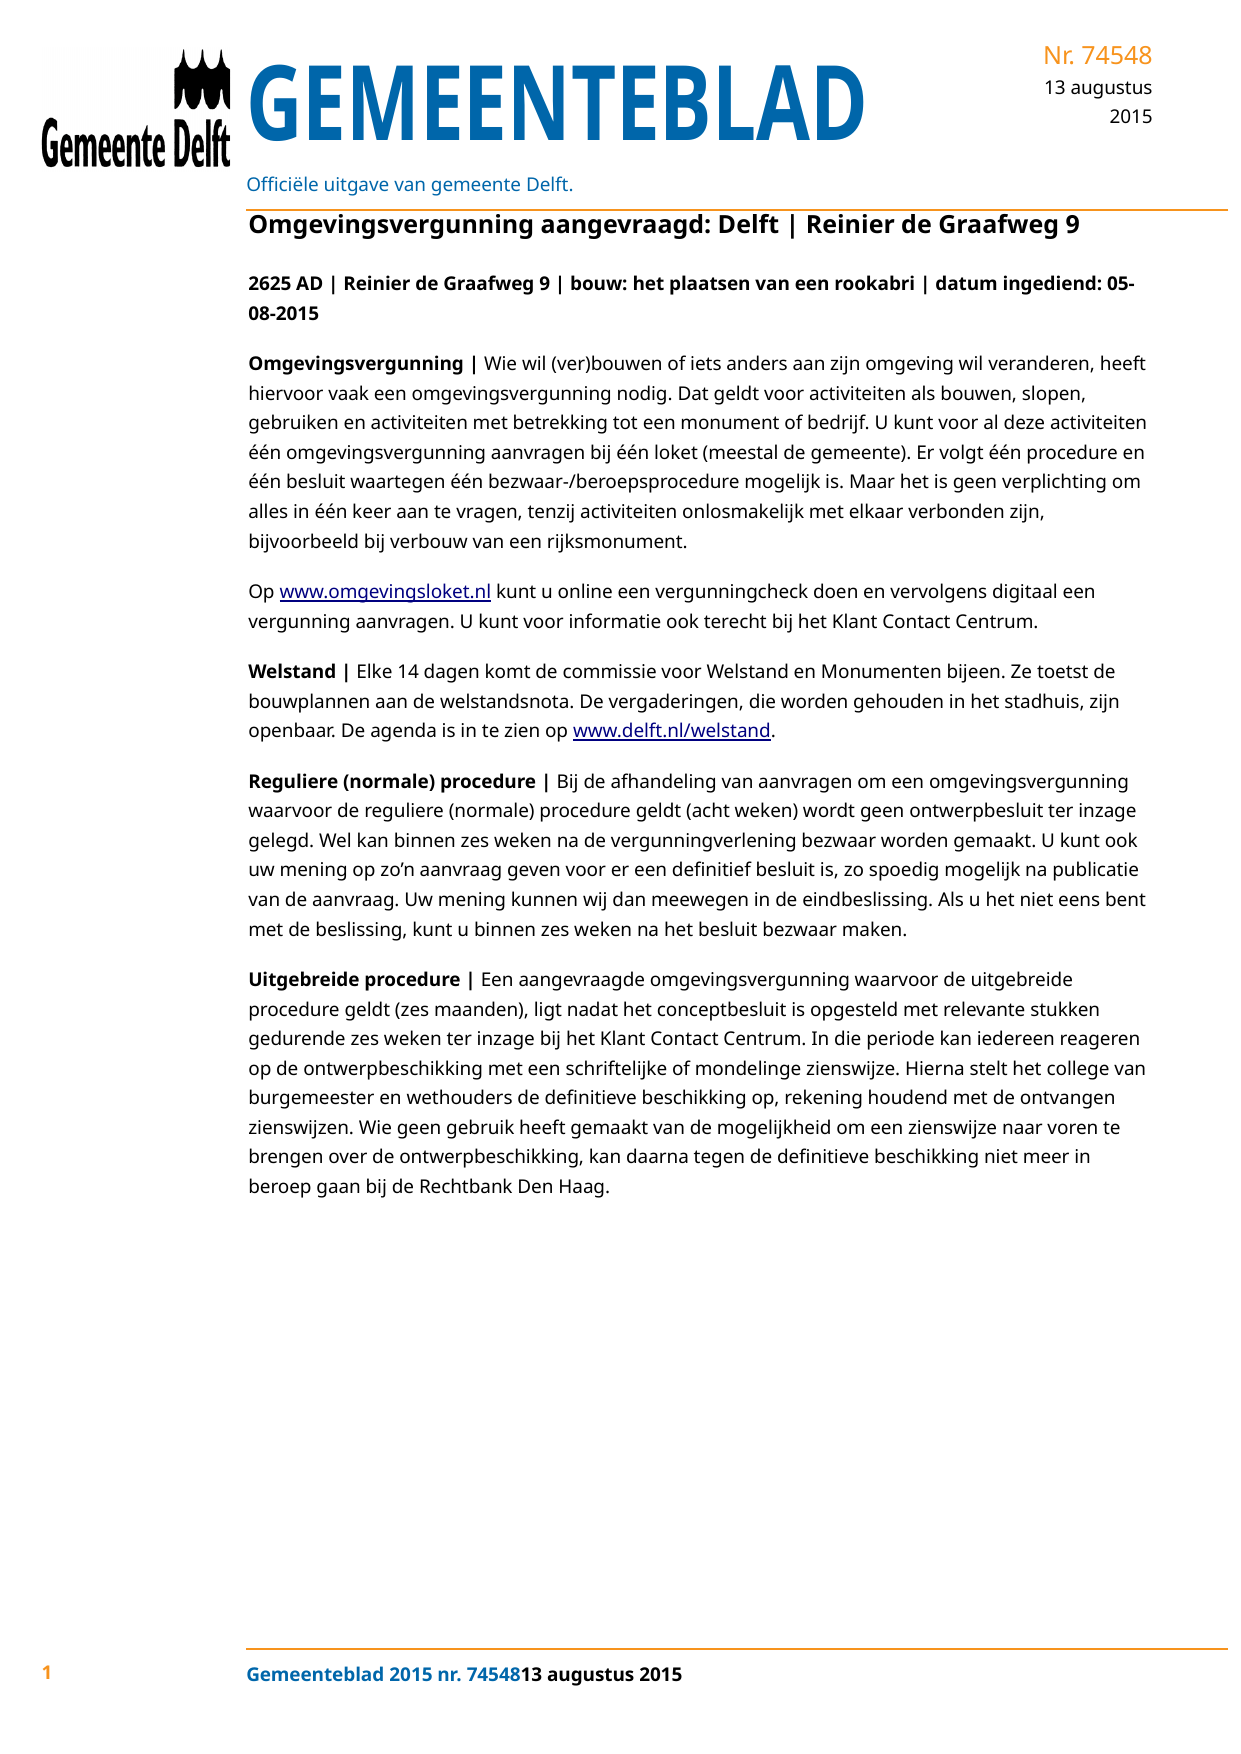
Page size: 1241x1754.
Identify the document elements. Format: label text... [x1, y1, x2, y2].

text Omgevingsvergunning | Wie wil (ver)bouwen of iets anders aan zijn omgeving wil veranderen, heeft hiervoor vaak een omgevingsvergunning nodig. Dat geldt voor activiteiten als bouwen, slopen, gebruiken en activiteiten met betrekking tot een monument of bedrijf. U kunt voor al deze activiteiten één omgevingsvergunning aanvragen bij één loket (meestal de gemeente). Er volgt één procedure en één besluit waartegen één bezwaar-/beroepsprocedure mogelijk is. Maar het is geen verplichting om alles in één keer aan te vragen, tenzij activiteiten onlosmakelijk met elkaar verbonden zijn, bijvoorbeeld bij verbouw van een rijksmonument. [248, 350, 1152, 553]
text Reguliere (normale) procedure | Bij de afhandeling van aanvragen om een omgevingsvergunning waarvoor de reguliere (normale) procedure geldt (acht weken) wordt geen ontwerpbesluit ter inzage gelegd. Wel kan binnen zes weken na de vergunningverlening bezwaar worden gemaakt. U kunt ook uw mening op zo’n aanvraag geven voor er een definitief besluit is, zo spoedig mogelijk na publicatie van de aanvraag. Uw mening kunnen wij dan meewegen in de eindbeslissing. Als u het niet eens bent met de beslissing, kunt u binnen zes weken na het besluit bezwaar maken. [248, 768, 1152, 941]
text Uitgebreide procedure | Een aangevraagde omgevingsvergunning waarvoor de uitgebreide procedure geldt (zes maanden), ligt nadat het conceptbesluit is opgesteld met relevante stukken gedurende zes weken ter inzage bij het Klant Contact Centrum. In die periode kan iedereen reageren op de ontwerpbeschikking met een schriftelijke of mondelinge zienswijze. Hierna stelt het college van burgemeester en wethouders de definitieve beschikking op, rekening houdend met de ontvangen zienswijzen. Wie geen gebruik heeft gemaakt van de mogelijkheid om een zienswijze naar voren te brengen over de ontwerpbeschikking, kan daarna tegen de definitieve beschikking niet meer in beroep gaan bij de Rechtbank Den Haag. [248, 966, 1152, 1199]
picture [41, 47, 231, 172]
text Welstand | Elke 14 dagen komt de commissie voor Welstand en Monumenten bijeen. Ze toetst de bouwplannen aan de welstandsnota. De vergaderingen, die worden gehouden in het stadhuis, zijn openbaar. De agenda is in te zien op www.delft.nl/welstand. [248, 658, 1152, 743]
text Omgevingsvergunning aangevraagd: Delft | Reinier de Graafweg 9 [248, 211, 1152, 241]
text Op www.omgevingsloket.nl kunt u online een vergunningcheck doen en vervolgens digitaal een vergunning aanvragen. U kunt voor informatie ook terecht bij het Klant Contact Centrum. [248, 578, 1152, 633]
text 2625 AD | Reinier de Graafweg 9 | bouw: het plaatsen van een rookabri | datum ingediend: 05-08-2015 [248, 270, 1152, 326]
